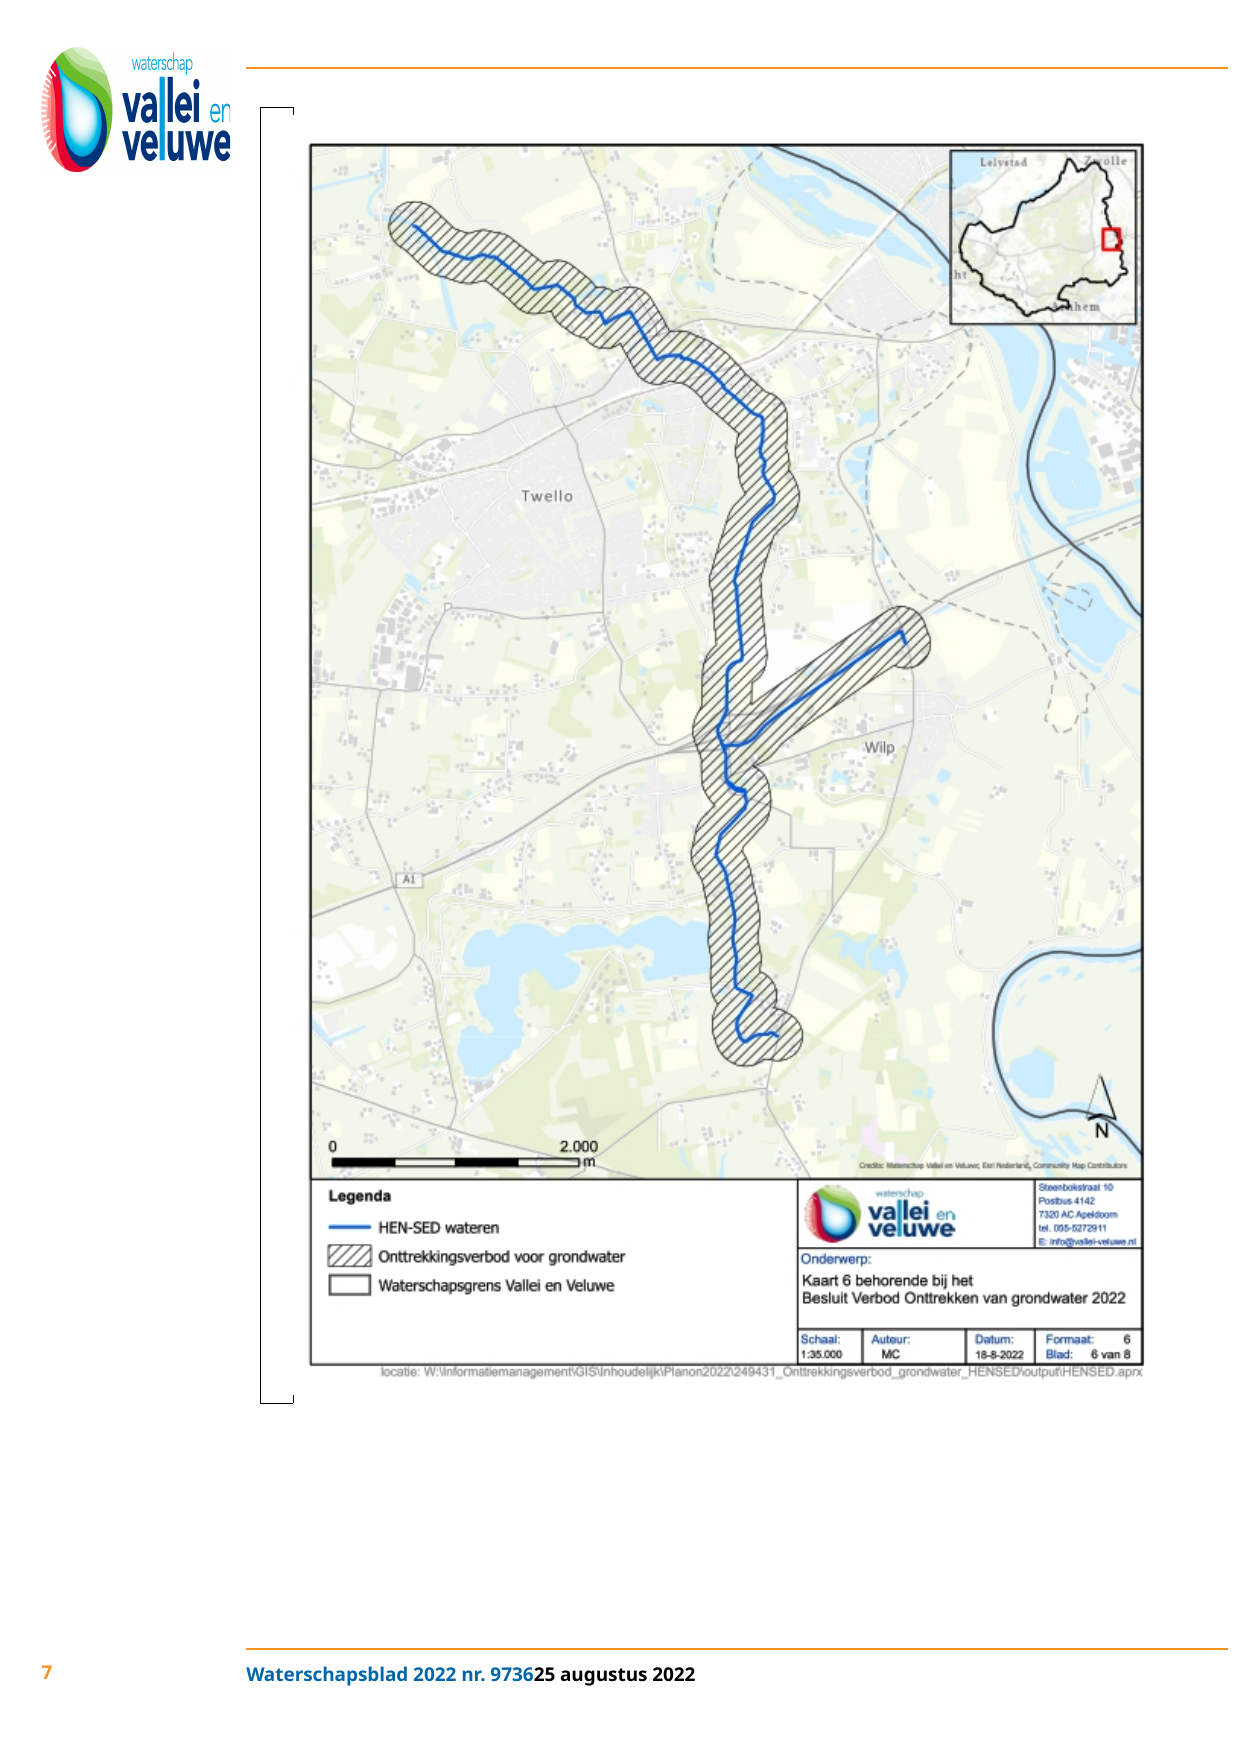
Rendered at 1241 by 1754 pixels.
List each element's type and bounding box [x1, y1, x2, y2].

picture [268, 115, 1173, 1395]
picture [41, 47, 231, 172]
